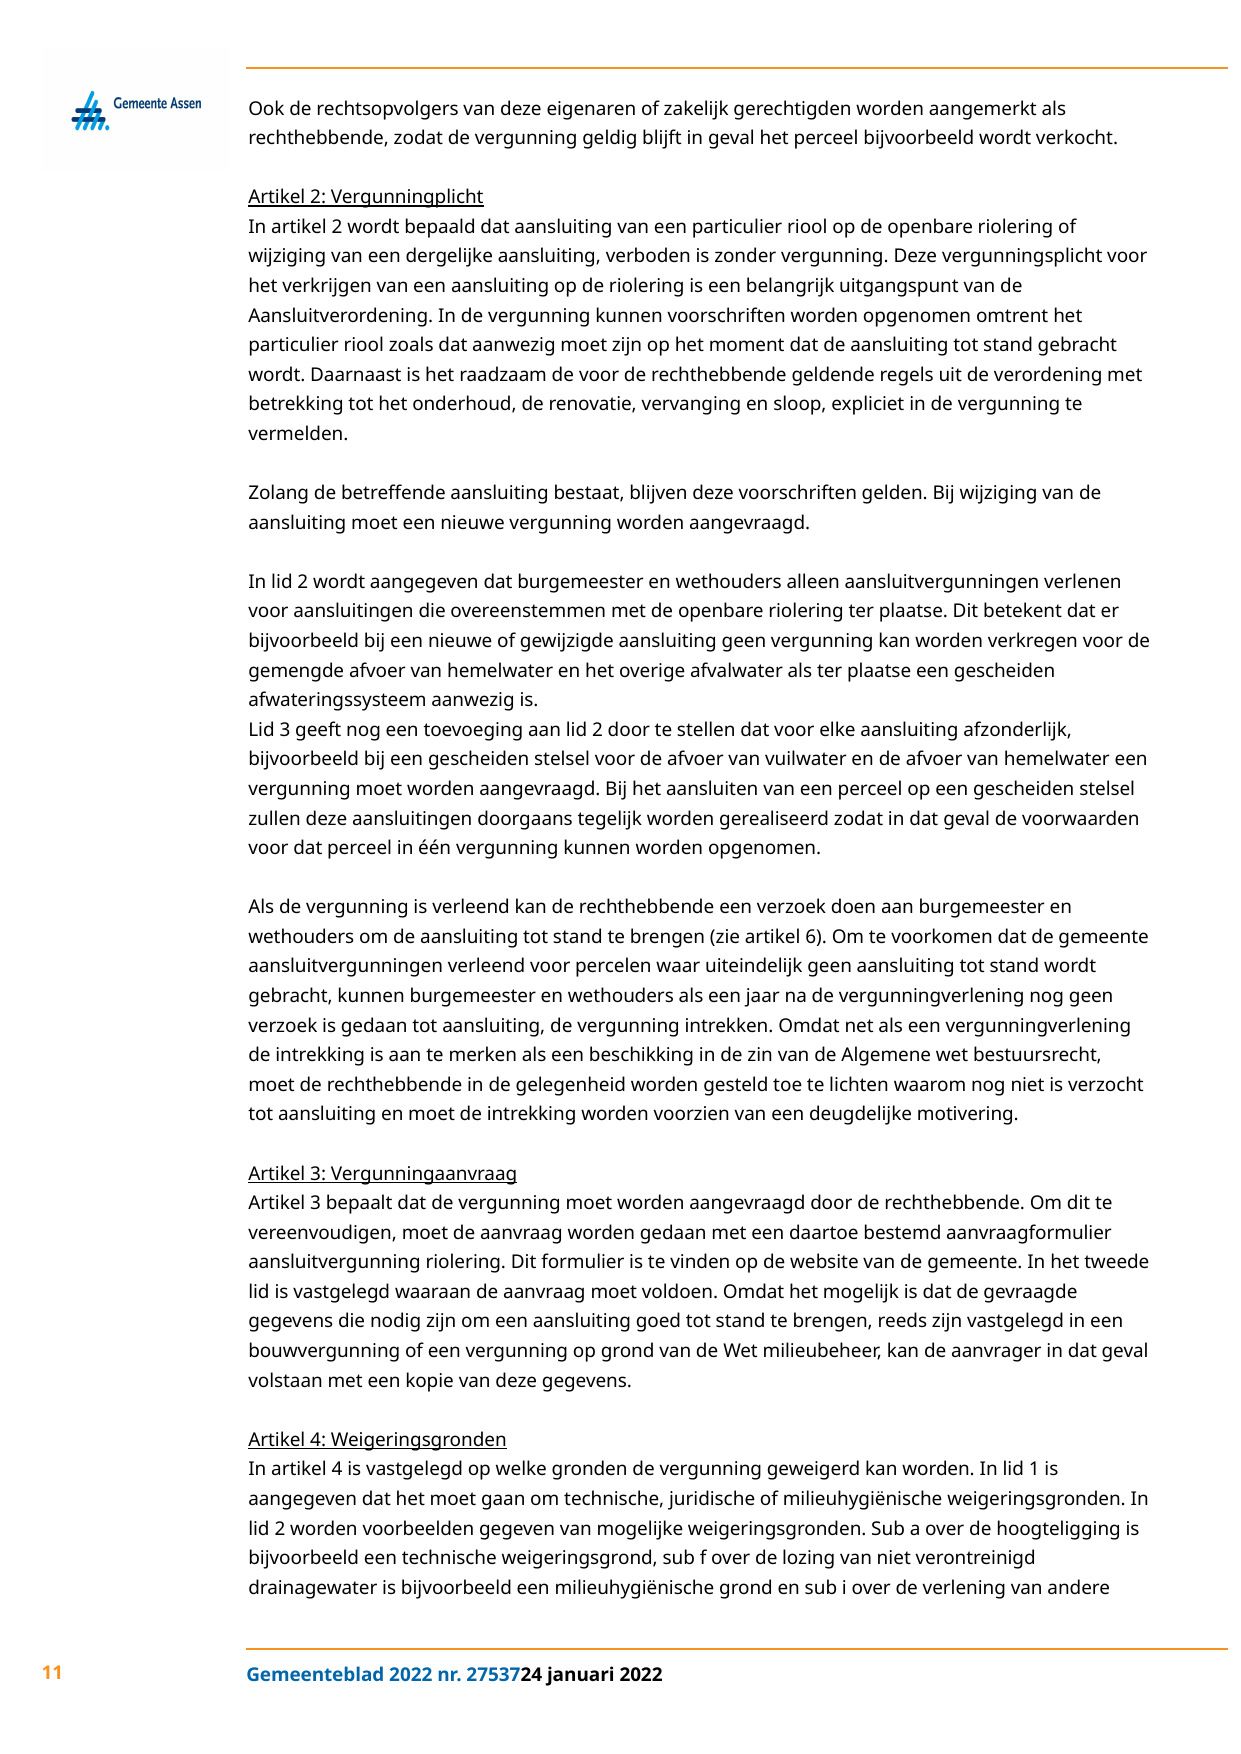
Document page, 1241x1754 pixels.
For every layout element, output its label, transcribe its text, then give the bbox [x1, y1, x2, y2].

text Zolang de betreffende aansluiting bestaat, blijven deze voorschriften gelden. Bij wijziging van de aansluiting moet een nieuwe vergunning worden aangevraagd. [248, 479, 1152, 535]
text Lid 3 geeft nog een toevoeging aan lid 2 door te stellen dat voor elke aansluiting afzonderlijk, bijvoorbeeld bij een gescheiden stelsel voor de afvoer van vuilwater en de afvoer van hemelwater een vergunning moet worden aangevraagd. Bij het aansluiten van een perceel op een gescheiden stelsel zullen deze aansluitingen doorgaans tegelijk worden gerealiseerd zodat in dat geval de voorwaarden voor dat perceel in één vergunning kunnen worden opgenomen. [248, 716, 1152, 860]
text Artikel 2: Vergunningplicht [248, 183, 1152, 209]
text Ook de rechtsopvolgers van deze eigenaren of zakelijk gerechtigden worden aangemerkt als rechthebbende, zodat de vergunning geldig blijft in geval het perceel bijvoorbeeld wordt verkocht. [248, 95, 1152, 150]
picture [41, 47, 231, 172]
text Als de vergunning is verleend kan de rechthebbende een verzoek doen aan burgemeester en wethouders om de aansluiting tot stand te brengen (zie artikel 6). Om te voorkomen dat de gemeente aansluitvergunningen verleend voor percelen waar uiteindelijk geen aansluiting tot stand wordt gebracht, kunnen burgemeester en wethouders als een jaar na de vergunningverlening nog geen verzoek is gedaan tot aansluiting, de vergunning intrekken. Omdat net als een vergunningverlening de intrekking is aan te merken als een beschikking in de zin van de Algemene wet bestuursrecht, moet de rechthebbende in de gelegenheid worden gesteld toe te lichten waarom nog niet is verzocht tot aansluiting en moet de intrekking worden voorzien van een deugdelijke motivering. [248, 893, 1152, 1126]
text In lid 2 wordt aangegeven dat burgemeester en wethouders alleen aansluitvergunningen verlenen voor aansluitingen die overeenstemmen met de openbare riolering ter plaatse. Dit betekent dat er bijvoorbeeld bij een nieuwe of gewijzigde aansluiting geen vergunning kan worden verkregen voor de gemengde afvoer van hemelwater en het overige afvalwater als ter plaatse een gescheiden afwateringssysteem aanwezig is. [248, 568, 1152, 712]
text Artikel 3 bepaalt dat de vergunning moet worden aangevraagd door de rechthebbende. Om dit te vereenvoudigen, moet de aanvraag worden gedaan met een daartoe bestemd aanvraagformulier aansluitvergunning riolering. Dit formulier is te vinden op de website van de gemeente. In het tweede lid is vastgelegd waaraan de aanvraag moet voldoen. Omdat het mogelijk is dat de gevraagde gegevens die nodig zijn om een aansluiting goed tot stand te brengen, reeds zijn vastgelegd in een bouwvergunning of een vergunning op grond van de Wet milieubeheer, kan de aanvrager in dat geval volstaan met een kopie van deze gegevens. [248, 1189, 1152, 1393]
text Artikel 4: Weigeringsgronden [248, 1426, 1152, 1452]
text Artikel 3: Vergunningaanvraag [248, 1160, 1152, 1186]
text In artikel 4 is vastgelegd op welke gronden de vergunning geweigerd kan worden. In lid 1 is aangegeven dat het moet gaan om technische, juridische of milieuhygiënische weigeringsgronden. In lid 2 worden voorbeelden gegeven van mogelijke weigeringsgronden. Sub a over de hoogteligging is bijvoorbeeld een technische weigeringsgrond, sub f over de lozing van niet verontreinigd drainagewater is bijvoorbeeld een milieuhygiënische grond en sub i over de verlening van andere [248, 1456, 1152, 1600]
text In artikel 2 wordt bepaald dat aansluiting van een particulier riool op de openbare riolering of wijziging van een dergelijke aansluiting, verboden is zonder vergunning. Deze vergunningsplicht voor het verkrijgen van een aansluiting op de riolering is een belangrijk uitgangspunt van de Aansluitverordening. In de vergunning kunnen voorschriften worden opgenomen omtrent het particulier riool zoals dat aanwezig moet zijn op het moment dat de aansluiting tot stand gebracht wordt. Daarnaast is het raadzaam de voor de rechthebbende geldende regels uit de verordening met betrekking tot het onderhoud, de renovatie, vervanging en sloop, expliciet in de vergunning te vermelden. [248, 213, 1152, 446]
